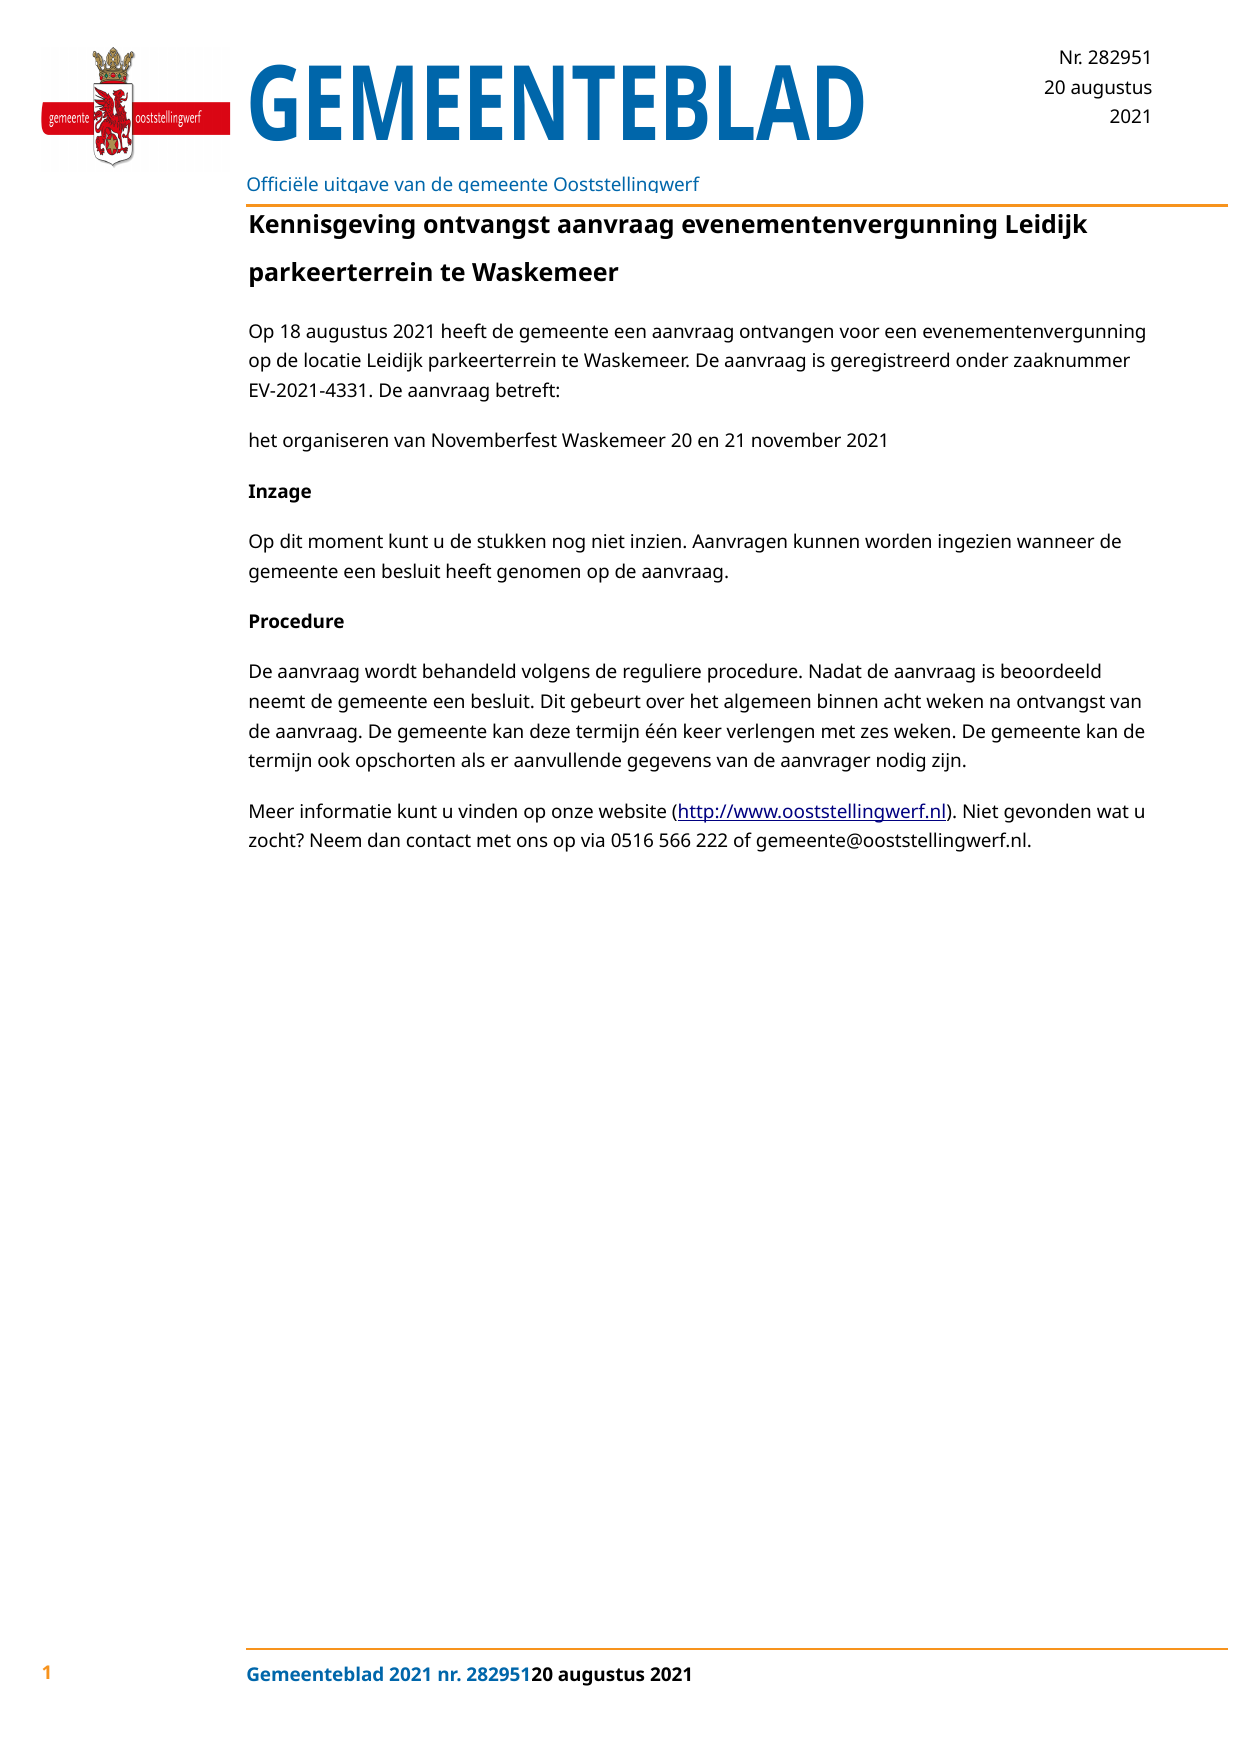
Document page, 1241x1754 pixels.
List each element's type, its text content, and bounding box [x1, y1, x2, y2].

text Inzage [248, 478, 1152, 504]
text Kennisgeving ontvangst aanvraag evenementenvergunning Leidijk parkeerterrein te Waskemeer [248, 207, 1152, 288]
text Procedure [248, 608, 1152, 634]
text De aanvraag wordt behandeld volgens de reguliere procedure. Nadat de aanvraag is beoordeeld neemt de gemeente een besluit. Dit gebeurt over het algemeen binnen acht weken na ontvangst van de aanvraag. De gemeente kan deze termijn één keer verlengen met zes weken. De gemeente kan de termijn ook opschorten als er aanvullende gegevens van de aanvrager nodig zijn. [248, 659, 1152, 773]
text het organiseren van Novemberfest Waskemeer 20 en 21 november 2021 [248, 427, 1152, 453]
picture [41, 47, 231, 172]
text Meer informatie kunt u vinden op onze website (http://www.ooststellingwerf.nl). Niet gevonden wat u zocht? Neem dan contact met ons op via 0516 566 222 of gemeente@ooststellingwerf.nl. [248, 798, 1152, 853]
text Op 18 augustus 2021 heeft de gemeente een aanvraag ontvangen voor een evenementenvergunning op de locatie Leidijk parkeerterrein te Waskemeer. De aanvraag is geregistreerd onder zaaknummer EV-2021-4331. De aanvraag betreft: [248, 318, 1152, 403]
text Op dit moment kunt u de stukken nog niet inzien. Aanvragen kunnen worden ingezien wanneer de gemeente een besluit heeft genomen op de aanvraag. [248, 528, 1152, 584]
